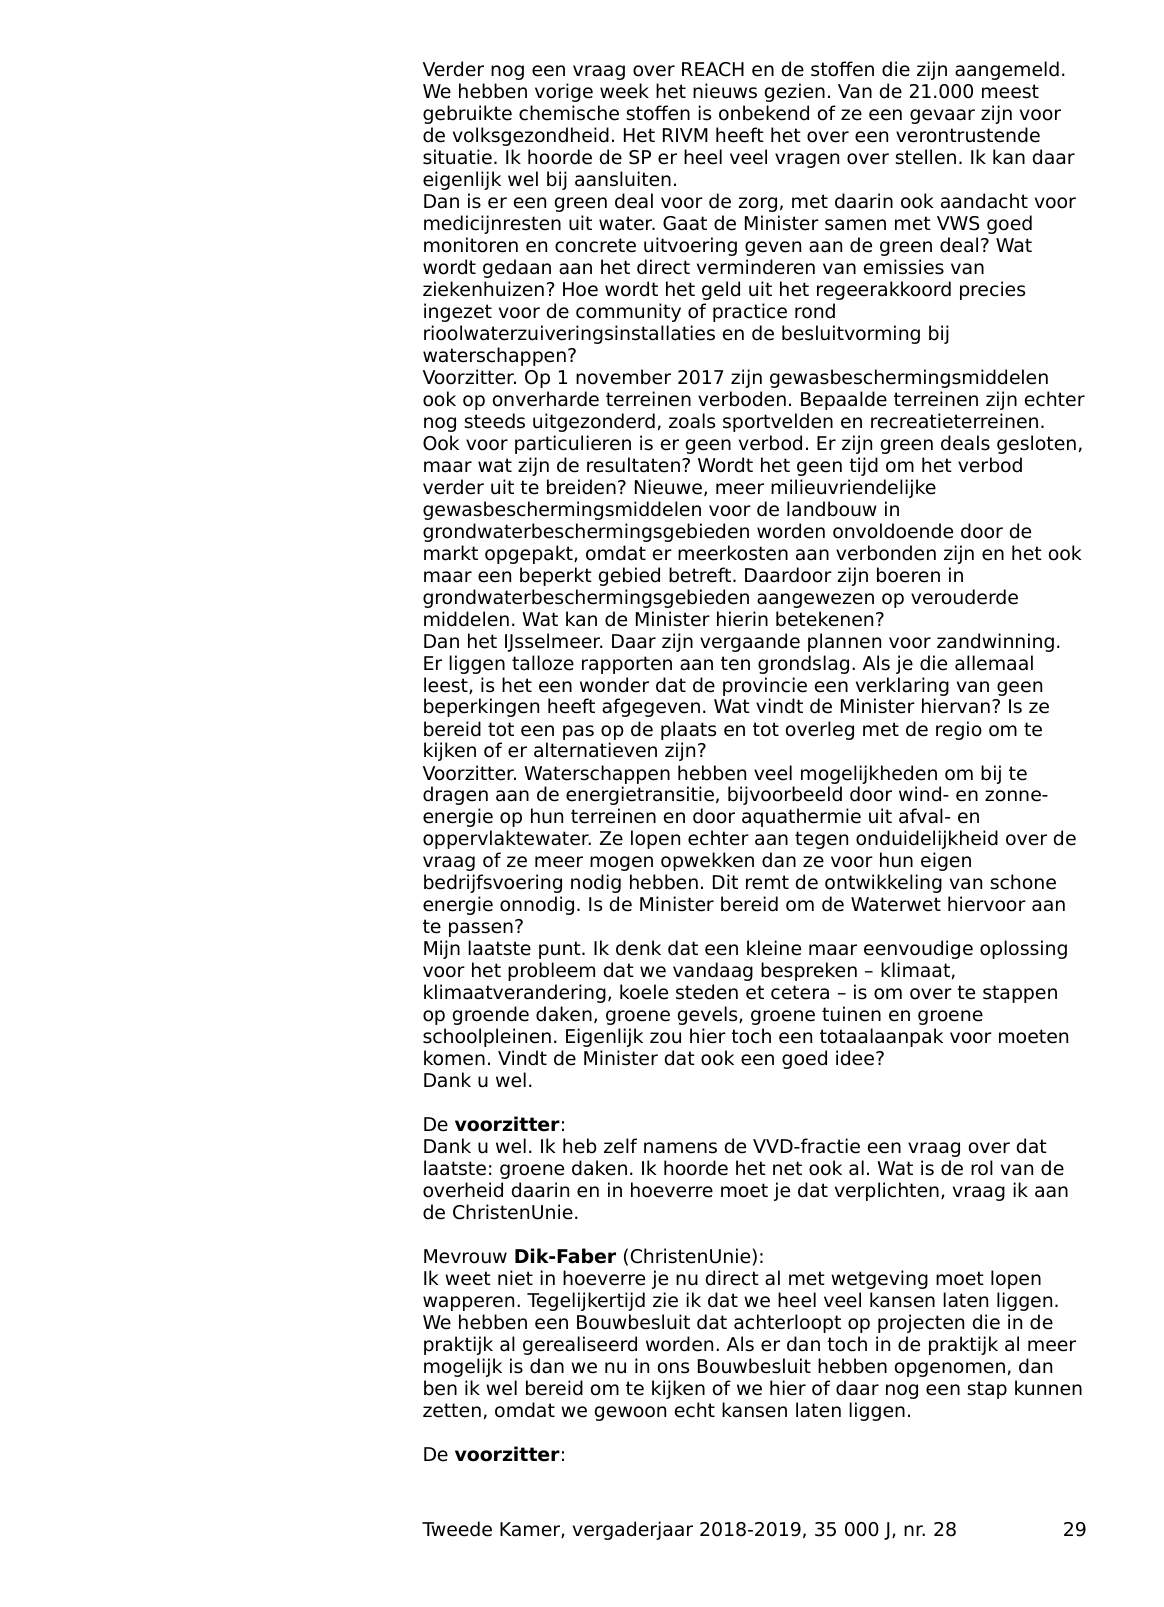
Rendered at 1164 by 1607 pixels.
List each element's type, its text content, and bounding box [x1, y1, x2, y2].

text Mijn laatste punt. Ik denk dat een kleine maar eenvoudige oplossing voor het probleem dat we vandaag bespreken – klimaat, klimaatverandering, koele steden et cetera – is om over te stappen op groende daken, groene gevels, groene tuinen en groene schoolpleinen. Eigenlijk zou hier toch een totaalaanpak voor moeten komen. Vindt de Minister dat ook een goed idee? [422, 938, 1087, 1070]
text Voorzitter. Waterschappen hebben veel mogelijkheden om bij te dragen aan de energietransitie, bijvoorbeeld door wind- en zonne-energie op hun terreinen en door aquathermie uit afval- en oppervlaktewater. Ze lopen echter aan tegen onduidelijkheid over de vraag of ze meer mogen opwekken dan ze voor hun eigen bedrijfsvoering nodig hebben. Dit remt de ontwikkeling van schone energie onnodig. Is de Minister bereid om de Waterwet hiervoor aan te passen? [422, 762, 1087, 938]
text De voorzitter: [422, 1444, 1087, 1466]
text Dan is er een green deal voor de zorg, met daarin ook aandacht voor medicijnresten uit water. Gaat de Minister samen met VWS goed monitoren en concrete uitvoering geven aan de green deal? Wat wordt gedaan aan het direct verminderen van emissies van ziekenhuizen? Hoe wordt het geld uit het regeerakkoord precies ingezet voor de community of practice rond rioolwaterzuiveringsinstallaties en de besluitvorming bij waterschappen? [422, 191, 1087, 367]
text De voorzitter: [422, 1114, 1087, 1136]
text Mevrouw Dik-Faber (ChristenUnie): [422, 1246, 1087, 1268]
text Dank u wel. Ik heb zelf namens de VVD-fractie een vraag over dat laatste: groene daken. Ik hoorde het net ook al. Wat is de rol van de overheid daarin en in hoeverre moet je dat verplichten, vraag ik aan de ChristenUnie. [422, 1136, 1087, 1224]
text Voorzitter. Op 1 november 2017 zijn gewasbeschermingsmiddelen ook op onverharde terreinen verboden. Bepaalde terreinen zijn echter nog steeds uitgezonderd, zoals sportvelden en recreatieterreinen. Ook voor particulieren is er geen verbod. Er zijn green deals gesloten, maar wat zijn de resultaten? Wordt het geen tijd om het verbod verder uit te breiden? Nieuwe, meer milieuvriendelijke gewasbeschermingsmiddelen voor de landbouw in grondwaterbeschermingsgebieden worden onvoldoende door de markt opgepakt, omdat er meerkosten aan verbonden zijn en het ook maar een beperkt gebied betreft. Daardoor zijn boeren in grondwaterbeschermingsgebieden aangewezen op verouderde middelen. Wat kan de Minister hierin betekenen? [422, 367, 1087, 631]
text Dan het IJsselmeer. Daar zijn vergaande plannen voor zandwinning. Er liggen talloze rapporten aan ten grondslag. Als je die allemaal leest, is het een wonder dat de provincie een verklaring van geen beperkingen heeft afgegeven. Wat vindt de Minister hiervan? Is ze bereid tot een pas op de plaats en tot overleg met de regio om te kijken of er alternatieven zijn? [422, 631, 1087, 762]
text Verder nog een vraag over REACH en de stoffen die zijn aangemeld. We hebben vorige week het nieuws gezien. Van de 21.000 meest gebruikte chemische stoffen is onbekend of ze een gevaar zijn voor de volksgezondheid. Het RIVM heeft het over een verontrustende situatie. Ik hoorde de SP er heel veel vragen over stellen. Ik kan daar eigenlijk wel bij aansluiten. [422, 59, 1087, 191]
text Ik weet niet in hoeverre je nu direct al met wetgeving moet lopen wapperen. Tegelijkertijd zie ik dat we heel veel kansen laten liggen. We hebben een Bouwbesluit dat achterloopt op projecten die in de praktijk al gerealiseerd worden. Als er dan toch in de praktijk al meer mogelijk is dan we nu in ons Bouwbesluit hebben opgenomen, dan ben ik wel bereid om te kijken of we hier of daar nog een stap kunnen zetten, omdat we gewoon echt kansen laten liggen. [422, 1268, 1087, 1422]
text Dank u wel. [422, 1070, 1087, 1092]
